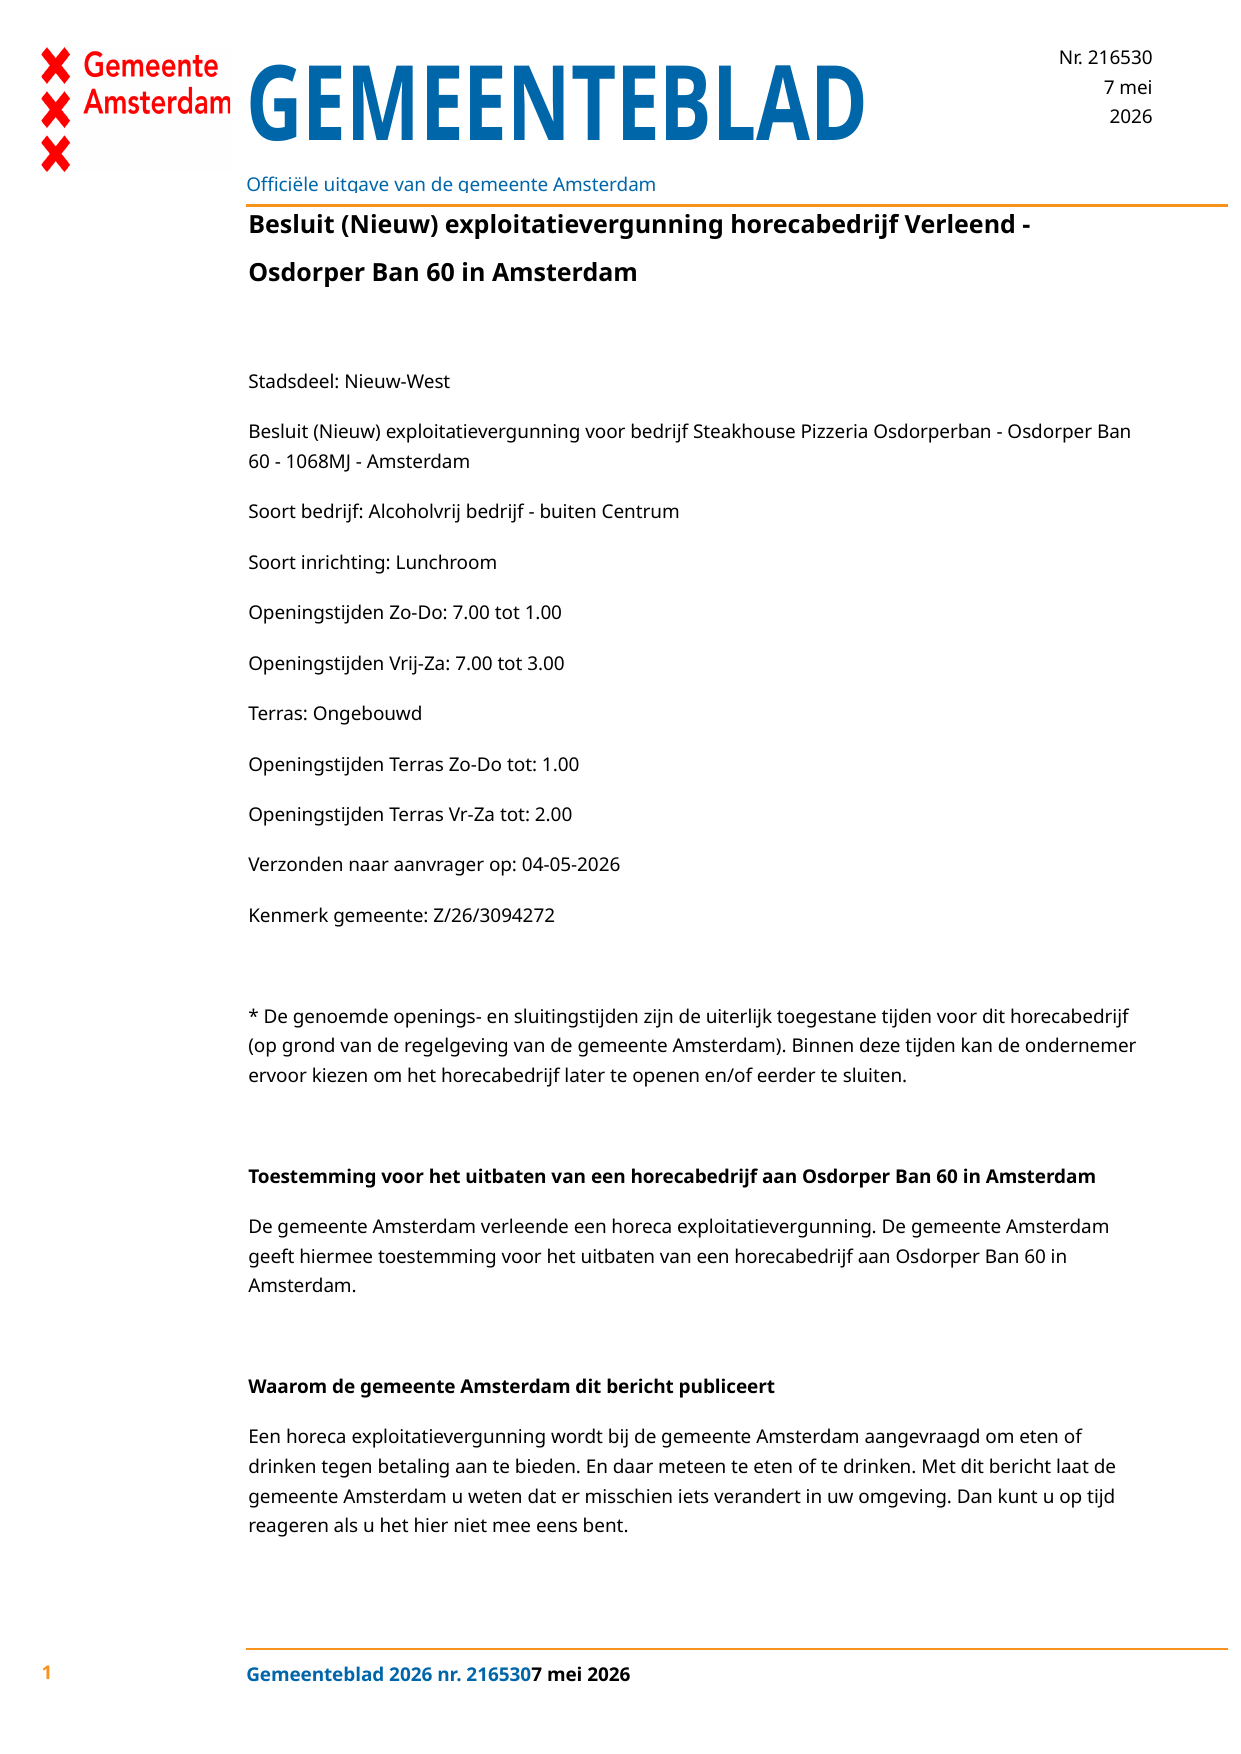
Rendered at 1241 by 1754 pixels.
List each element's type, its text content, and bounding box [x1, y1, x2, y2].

text Soort inrichting: Lunchroom [248, 549, 1152, 575]
text Soort bedrijf: Alcoholvrij bedrijf - buiten Centrum [248, 499, 1152, 524]
text Openingstijden Terras Zo-Do tot: 1.00 [248, 751, 1152, 777]
picture [41, 47, 231, 172]
text Openingstijden Zo-Do: 7.00 tot 1.00 [248, 599, 1152, 625]
text Terras: Ongebouwd [248, 700, 1152, 726]
text Openingstijden Vrij-Za: 7.00 tot 3.00 [248, 650, 1152, 676]
text Waarom de gemeente Amsterdam dit bericht publiceert [248, 1373, 1152, 1399]
text De gemeente Amsterdam verleende een horeca exploitatievergunning. De gemeente Amsterdam geeft hiermee toestemming voor het uitbaten van een horecabedrijf aan Osdorper Ban 60 in Amsterdam. [248, 1213, 1152, 1298]
text * De genoemde openings- en sluitingstijden zijn de uiterlijk toegestane tijden voor dit horecabedrijf (op grond van de regelgeving van de gemeente Amsterdam). Binnen deze tijden kan de ondernemer ervoor kiezen om het horecabedrijf later te openen en/of eerder te sluiten. [248, 1003, 1152, 1088]
text Openingstijden Terras Vr-Za tot: 2.00 [248, 801, 1152, 827]
text Besluit (Nieuw) exploitatievergunning voor bedrijf Steakhouse Pizzeria Osdorperban - Osdorper Ban 60 - 1068MJ - Amsterdam [248, 419, 1152, 474]
text Besluit (Nieuw) exploitatievergunning horecabedrijf Verleend - Osdorper Ban 60 in Amsterdam [248, 207, 1152, 288]
text Verzonden naar aanvrager op: 04-05-2026 [248, 852, 1152, 877]
text Stadsdeel: Nieuw-West [248, 368, 1152, 394]
text Een horeca exploitatievergunning wordt bij de gemeente Amsterdam aangevraagd om eten of drinken tegen betaling aan te bieden. En daar meteen te eten of te drinken. Met dit bericht laat de gemeente Amsterdam u weten dat er misschien iets verandert in uw omgeving. Dan kunt u op tijd reageren als u het hier niet mee eens bent. [248, 1424, 1152, 1538]
text Toestemming voor het uitbaten van een horecabedrijf aan Osdorper Ban 60 in Amsterdam [248, 1163, 1152, 1189]
text Kenmerk gemeente: Z/26/3094272 [248, 902, 1152, 928]
